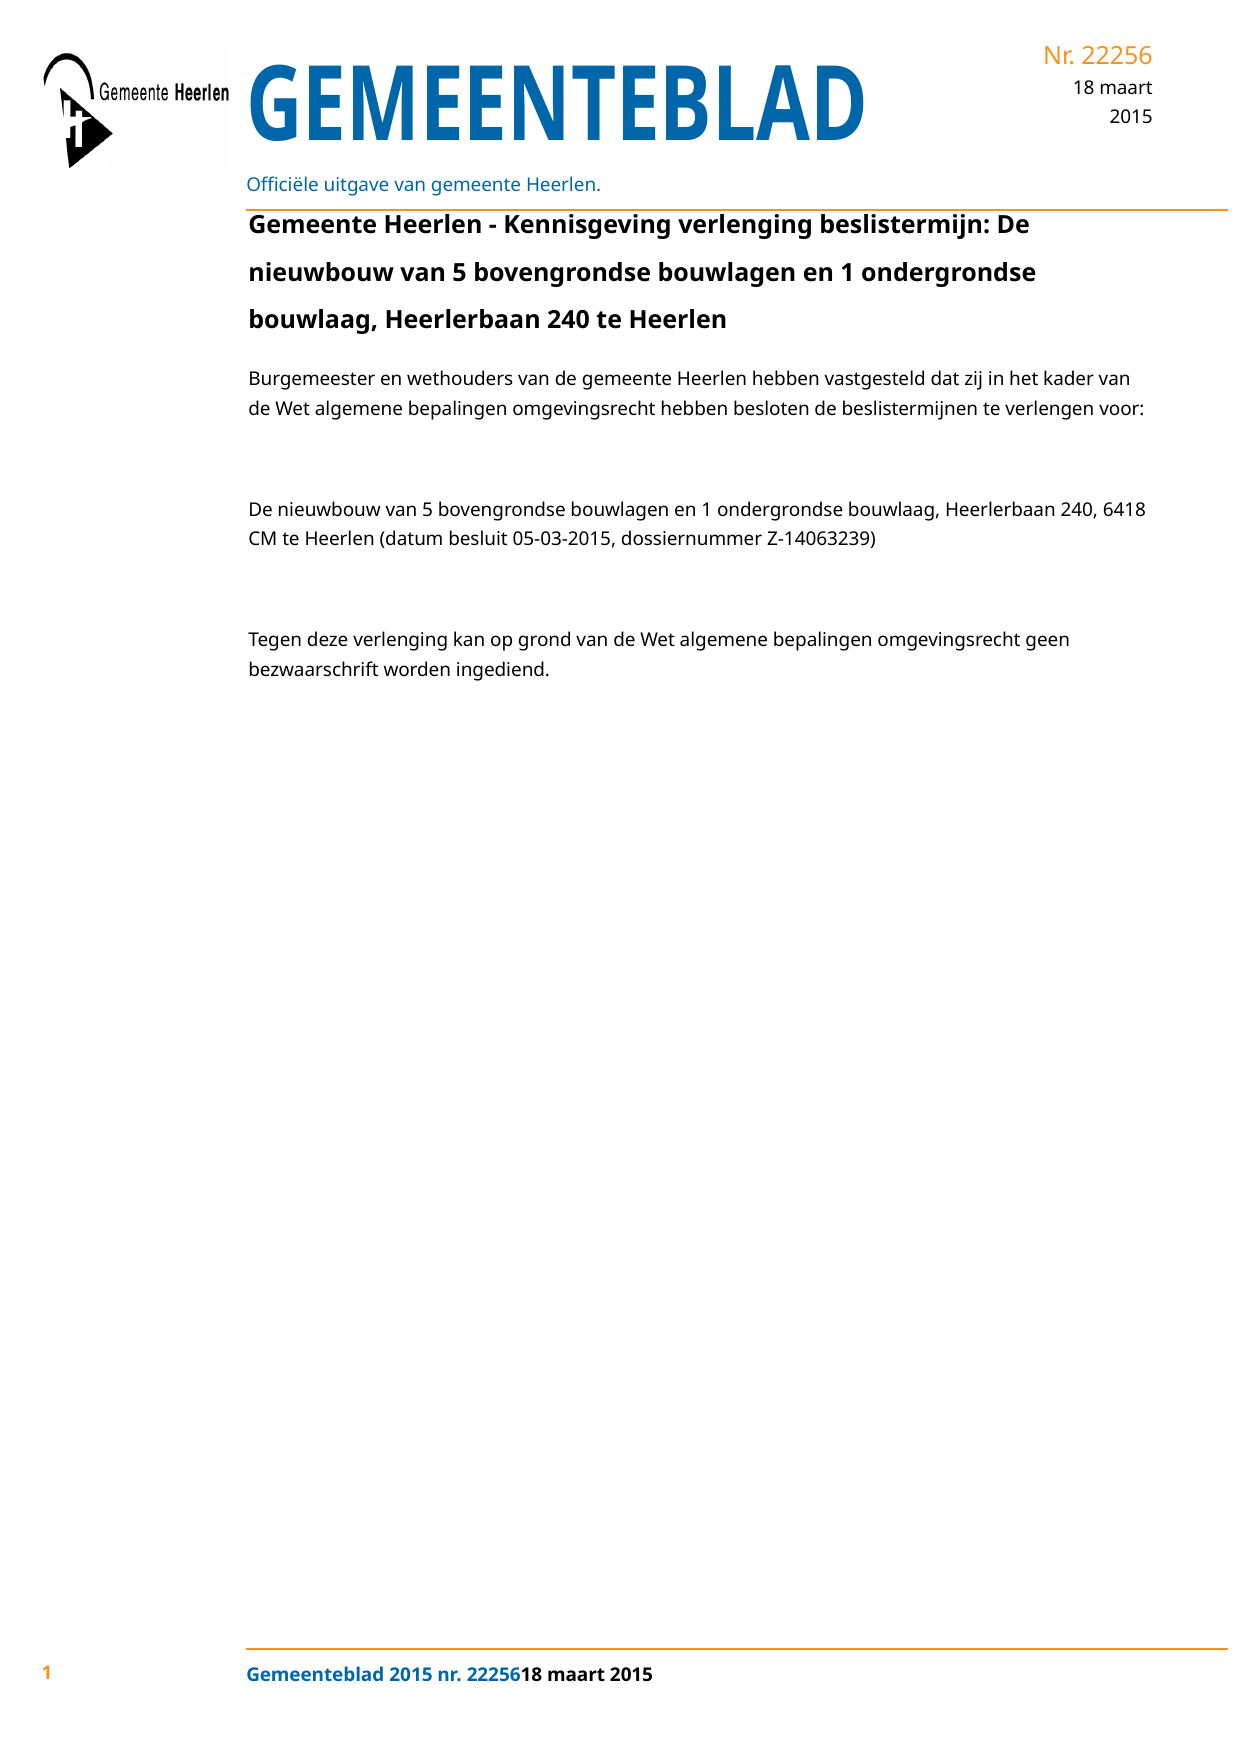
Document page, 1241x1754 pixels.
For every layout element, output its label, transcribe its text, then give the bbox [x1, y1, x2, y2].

picture [41, 47, 231, 172]
text Tegen deze verlenging kan op grond van de Wet algemene bepalingen omgevingsrecht geen bezwaarschrift worden ingediend. [248, 626, 1152, 682]
text De nieuwbouw van 5 bovengrondse bouwlagen en 1 ondergrondse bouwlaag, Heerlerbaan 240, 6418 CM te Heerlen (datum besluit 05-03-2015, dossiernummer Z-14063239) [248, 496, 1152, 551]
text Burgemeester en wethouders van de gemeente Heerlen hebben vastgesteld dat zij in het kader van de Wet algemene bepalingen omgevingsrecht hebben besloten de beslistermijnen te verlengen voor: [248, 366, 1152, 421]
text Gemeente Heerlen - Kennisgeving verlenging beslistermijn: De nieuwbouw van 5 bovengrondse bouwlagen en 1 ondergrondse bouwlaag, Heerlerbaan 240 te Heerlen [248, 211, 1152, 336]
